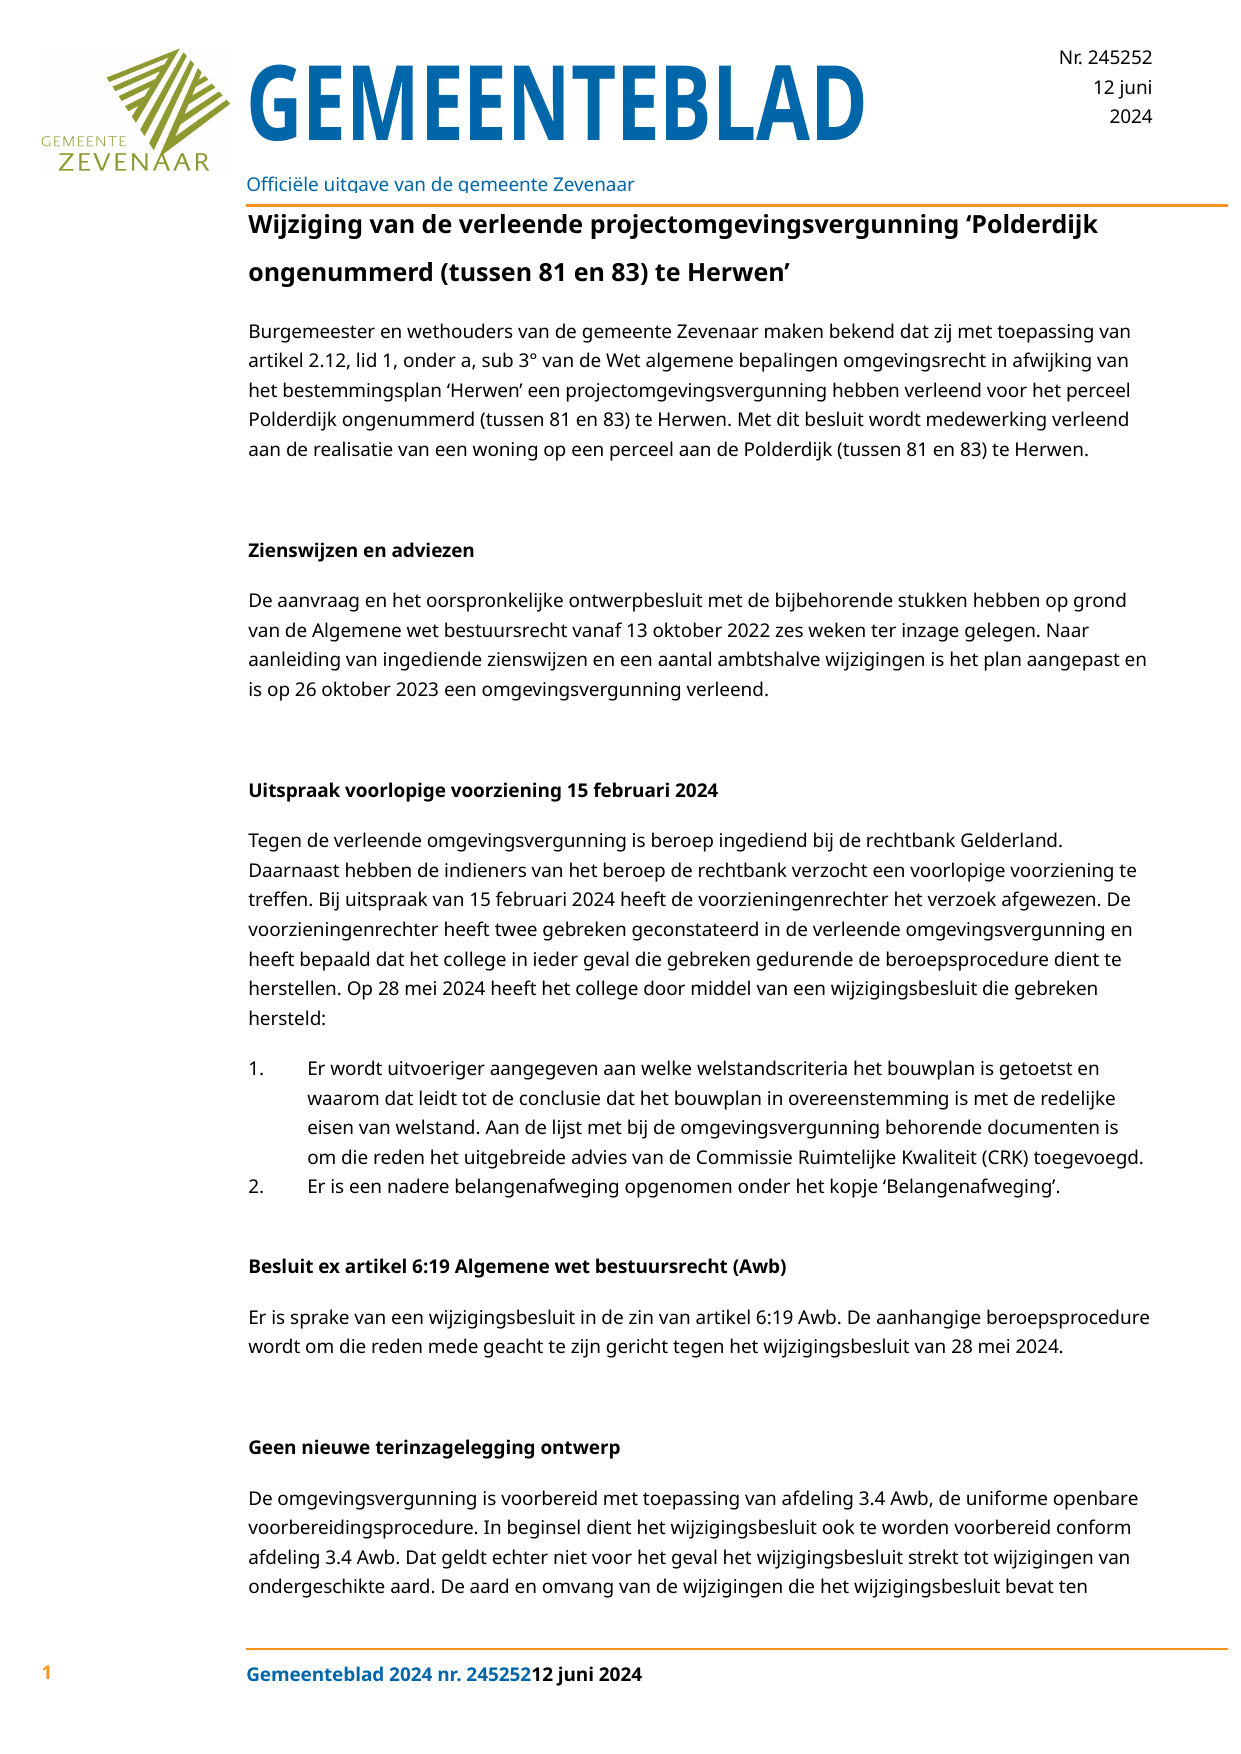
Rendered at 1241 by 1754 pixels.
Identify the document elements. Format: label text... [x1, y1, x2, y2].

text Zienswijzen en adviezen [248, 537, 1152, 563]
text Wijziging van de verleende projectomgevingsvergunning ‘Polderdijk ongenummerd (tussen 81 en 83) te Herwen’ [248, 207, 1152, 288]
text Tegen de verleende omgevingsvergunning is beroep ingediend bij de rechtbank Gelderland. Daarnaast hebben de indieners van het beroep de rechtbank verzocht een voorlopige voorziening te treffen. Bij uitspraak van 15 februari 2024 heeft de voorzieningenrechter het verzoek afgewezen. De voorzieningenrechter heeft twee gebreken geconstateerd in de verleende omgevingsvergunning en heeft bepaald dat het college in ieder geval die gebreken gedurende de beroepsprocedure dient te herstellen. Op 28 mei 2024 heeft het college door middel van een wijzigingsbesluit die gebreken hersteld: [248, 827, 1152, 1031]
text Burgemeester en wethouders van de gemeente Zevenaar maken bekend dat zij met toepassing van artikel 2.12, lid 1, onder a, sub 3° van de Wet algemene bepalingen omgevingsrecht in afwijking van het bestemmingsplan ‘Herwen’ een projectomgevingsvergunning hebben verleend voor het perceel Polderdijk ongenummerd (tussen 81 en 83) te Herwen. Met dit besluit wordt medewerking verleend aan de realisatie van een woning op een perceel aan de Polderdijk (tussen 81 en 83) te Herwen. [248, 318, 1152, 462]
list Er wordt uitvoeriger aangegeven aan welke welstandscriteria het bouwplan is getoetst en waarom dat leidt tot de conclusie dat het bouwplan in overeenstemming is met de redelijke eisen van welstand. Aan de lijst met bij de omgevingsvergunning behorende documenten is om die reden het uitgebreide advies van de Commissie Ruimtelijke Kwaliteit (CRK) toegevoegd. [248, 1055, 1152, 1170]
text De aanvraag en het oorspronkelijke ontwerpbesluit met de bijbehorende stukken hebben op grond van de Algemene wet bestuursrecht vanaf 13 oktober 2022 zes weken ter inzage gelegen. Naar aanleiding van ingediende zienswijzen en een aantal ambtshalve wijzigingen is het plan aangepast en is op 26 oktober 2023 een omgevingsvergunning verleend. [248, 587, 1152, 702]
text Geen nieuwe terinzagelegging ontwerp [248, 1434, 1152, 1460]
text Er is sprake van een wijzigingsbesluit in de zin van artikel 6:19 Awb. De aanhangige beroepsprocedure wordt om die reden mede geacht te zijn gericht tegen het wijzigingsbesluit van 28 mei 2024. [248, 1304, 1152, 1359]
list Er is een nadere belangenafweging opgenomen onder het kopje ‘Belangenafweging’. [248, 1174, 1152, 1199]
text De omgevingsvergunning is voorbereid met toepassing van afdeling 3.4 Awb, de uniforme openbare voorbereidingsprocedure. In beginsel dient het wijzigingsbesluit ook te worden voorbereid conform afdeling 3.4 Awb. Dat geldt echter niet voor het geval het wijzigingsbesluit strekt tot wijzigingen van ondergeschikte aard. De aard en omvang van de wijzigingen die het wijzigingsbesluit bevat ten [248, 1485, 1152, 1599]
text Uitspraak voorlopige voorziening 15 februari 2024 [248, 777, 1152, 803]
text Besluit ex artikel 6:19 Algemene wet bestuursrecht (Awb) [248, 1254, 1152, 1279]
picture [41, 47, 231, 172]
